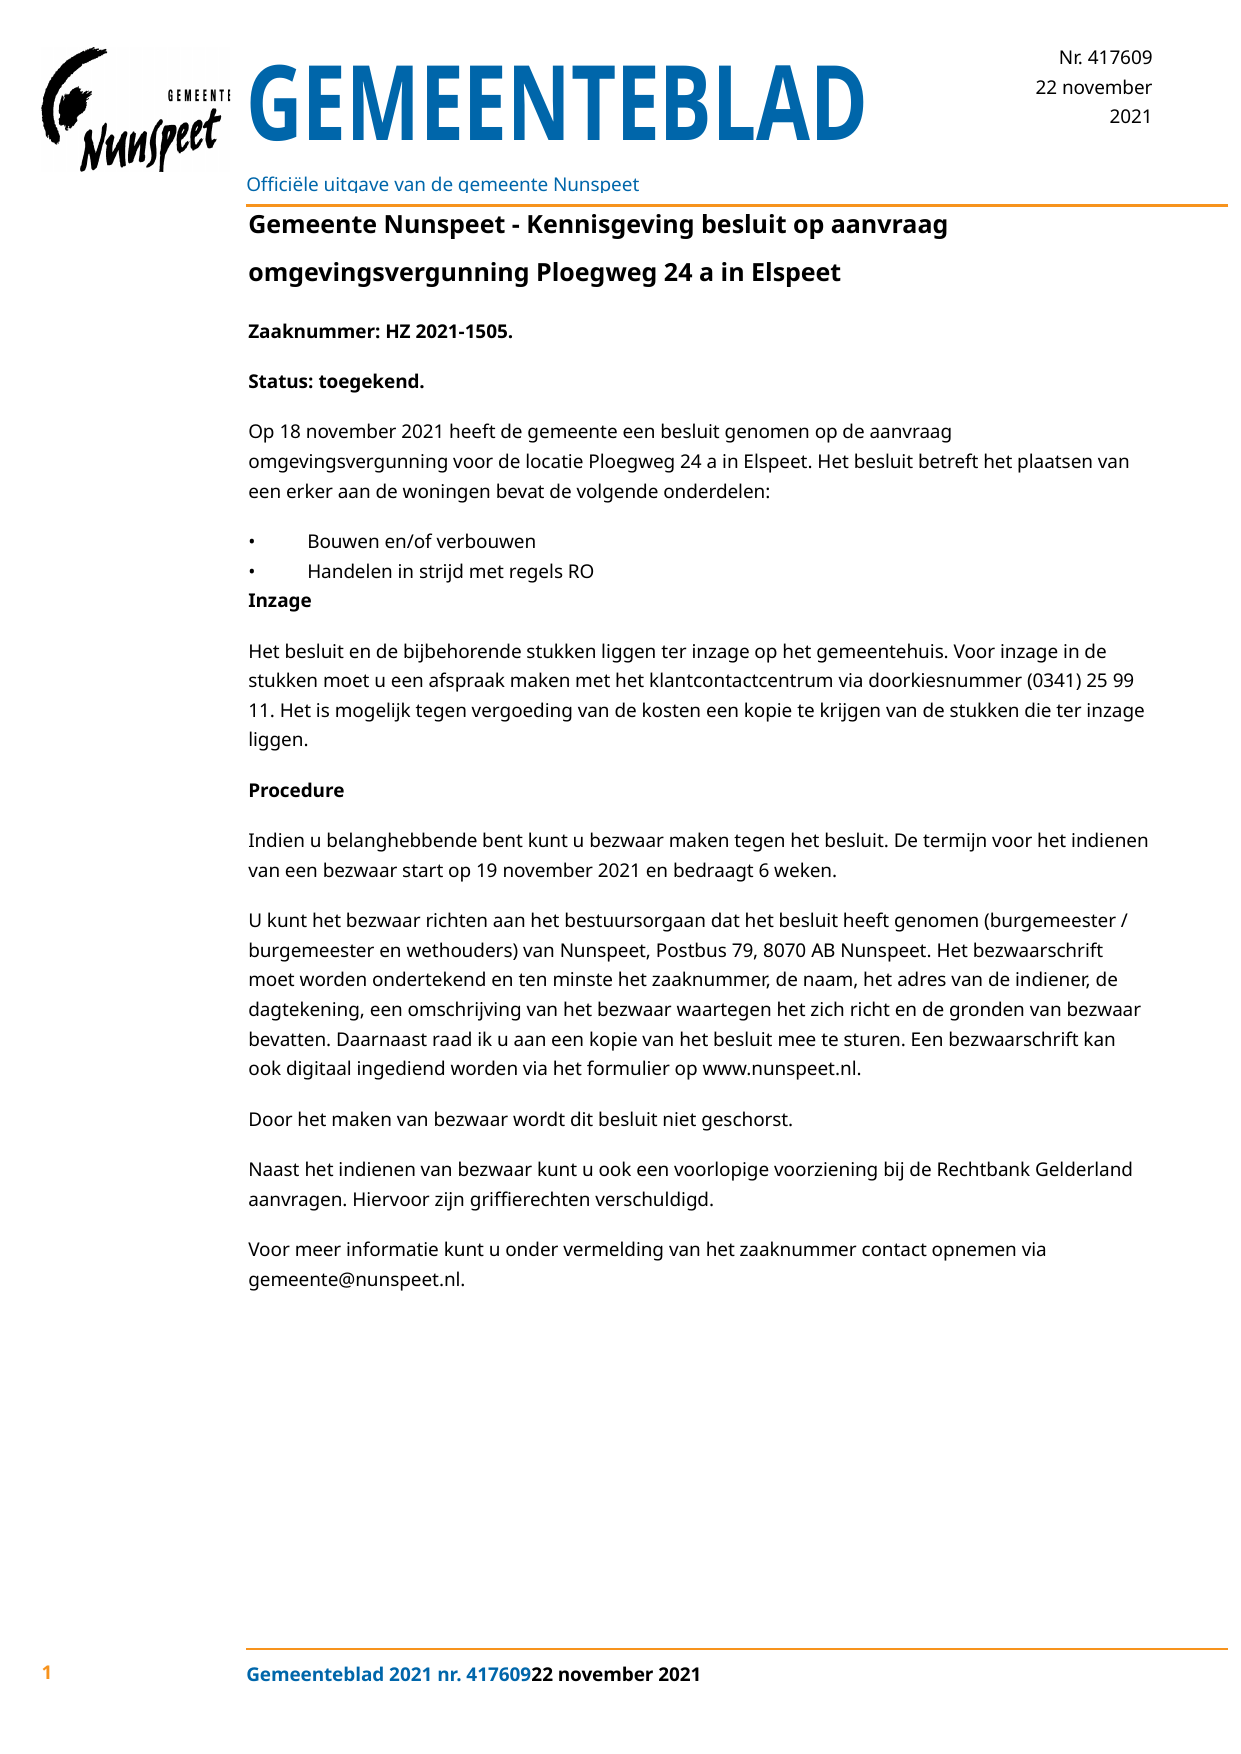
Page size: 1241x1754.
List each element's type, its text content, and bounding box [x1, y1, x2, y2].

text Inzage [248, 587, 1152, 613]
picture [41, 47, 231, 172]
text Op 18 november 2021 heeft de gemeente een besluit genomen op de aanvraag omgevingsvergunning voor de locatie Ploegweg 24 a in Elspeet. Het besluit betreft het plaatsen van een erker aan de woningen bevat de volgende onderdelen: [248, 419, 1152, 504]
text Het besluit en de bijbehorende stukken liggen ter inzage op het gemeentehuis. Voor inzage in de stukken moet u een afspraak maken met het klantcontactcentrum via doorkiesnummer (0341) 25 99 11. Het is mogelijk tegen vergoeding van de kosten een kopie te krijgen van de stukken die ter inzage liggen. [248, 638, 1152, 752]
text Naast het indienen van bezwaar kunt u ook een voorlopige voorziening bij de Rechtbank Gelderland aanvragen. Hiervoor zijn griffierechten verschuldigd. [248, 1156, 1152, 1212]
text Indien u belanghebbende bent kunt u bezwaar maken tegen het besluit. De termijn voor het indienen van een bezwaar start op 19 november 2021 en bedraagt 6 weken. [248, 827, 1152, 883]
text Zaaknummer: HZ 2021-1505. [248, 318, 1152, 344]
text Procedure [248, 777, 1152, 803]
text Gemeente Nunspeet - Kennisgeving besluit op aanvraag omgevingsvergunning Ploegweg 24 a in Elspeet [248, 207, 1152, 288]
text U kunt het bezwaar richten aan het bestuursorgaan dat het besluit heeft genomen (burgemeester / burgemeester en wethouders) van Nunspeet, Postbus 79, 8070 AB Nunspeet. Het bezwaarschrift moet worden ondertekend en ten minste het zaaknummer, de naam, het adres van de indiener, de dagtekening, een omschrijving van het bezwaar waartegen het zich richt en de gronden van bezwaar bevatten. Daarnaast raad ik u aan een kopie van het besluit mee te sturen. Een bezwaarschrift kan ook digitaal ingediend worden via het formulier op www.nunspeet.nl. [248, 907, 1152, 1081]
text Status: toegekend. [248, 368, 1152, 394]
list Handelen in strijd met regels RO [248, 558, 1152, 584]
text Door het maken van bezwaar wordt dit besluit niet geschorst. [248, 1106, 1152, 1132]
list Bouwen en/of verbouwen [248, 528, 1152, 554]
text Voor meer informatie kunt u onder vermelding van het zaaknummer contact opnemen via gemeente@nunspeet.nl. [248, 1236, 1152, 1292]
